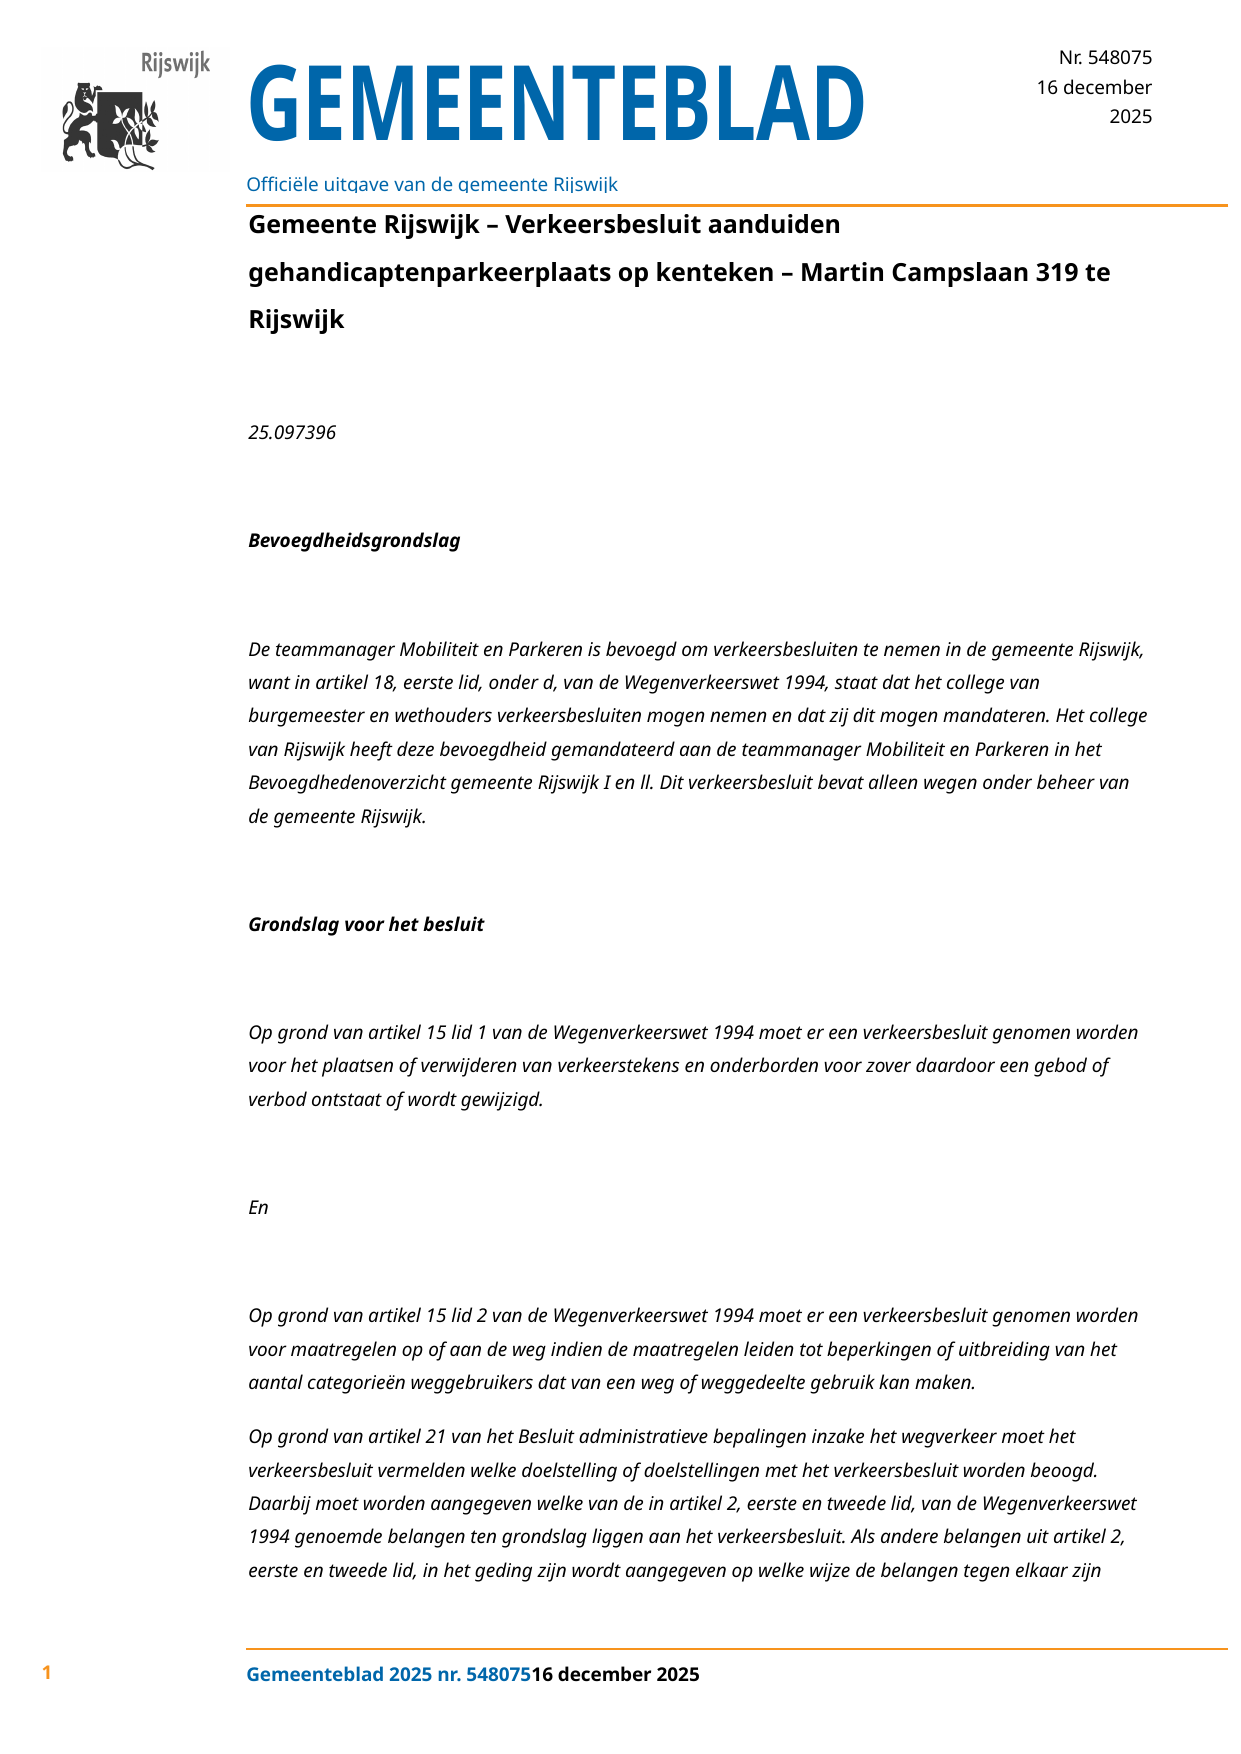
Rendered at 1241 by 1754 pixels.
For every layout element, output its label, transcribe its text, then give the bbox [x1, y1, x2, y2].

text 25.097396 [248, 419, 1152, 445]
text Grondslag voor het besluit [248, 911, 1152, 937]
picture [41, 47, 231, 172]
text En [248, 1194, 1152, 1220]
text De teammanager Mobiliteit en Parkeren is bevoegd om verkeersbesluiten te nemen in de gemeente Rijswijk, want in artikel 18, eerste lid, onder d, van de Wegenverkeerswet 1994, staat dat het college van burgemeester en wethouders verkeersbesluiten mogen nemen en dat zij dit mogen mandateren. Het college van Rijswijk heeft deze bevoegdheid gemandateerd aan de teammanager Mobiliteit en Parkeren in het Bevoegdhedenoverzicht gemeente Rijswijk I en ll. Dit verkeersbesluit bevat alleen wegen onder beheer van de gemeente Rijswijk. [248, 636, 1152, 829]
text Bevoegdheidsgrondslag [248, 528, 1152, 553]
text Op grond van artikel 21 van het Besluit administratieve bepalingen inzake het wegverkeer moet het verkeersbesluit vermelden welke doelstelling of doelstellingen met het verkeersbesluit worden beoogd. Daarbij moet worden aangegeven welke van de in artikel 2, eerste en tweede lid, van de Wegenverkeerswet 1994 genoemde belangen ten grondslag liggen aan het verkeersbesluit. Als andere belangen uit artikel 2, eerste en tweede lid, in het geding zijn wordt aangegeven op welke wijze de belangen tegen elkaar zijn [248, 1423, 1152, 1583]
text Gemeente Rijswijk – Verkeersbesluit aanduiden gehandicaptenparkeerplaats op kenteken – Martin Campslaan 319 te Rijswijk [248, 207, 1152, 336]
text Op grond van artikel 15 lid 1 van de Wegenverkeerswet 1994 moet er een verkeersbesluit genomen worden voor het plaatsen of verwijderen van verkeerstekens en onderborden voor zover daardoor een gebod of verbod ontstaat of wordt gewijzigd. [248, 1019, 1152, 1112]
text Op grond van artikel 15 lid 2 van de Wegenverkeerswet 1994 moet er een verkeersbesluit genomen worden voor maatregelen op of aan de weg indien de maatregelen leiden tot beperkingen of uitbreiding van het aantal categorieën weggebruikers dat van een weg of weggedeelte gebruik kan maken. [248, 1302, 1152, 1395]
